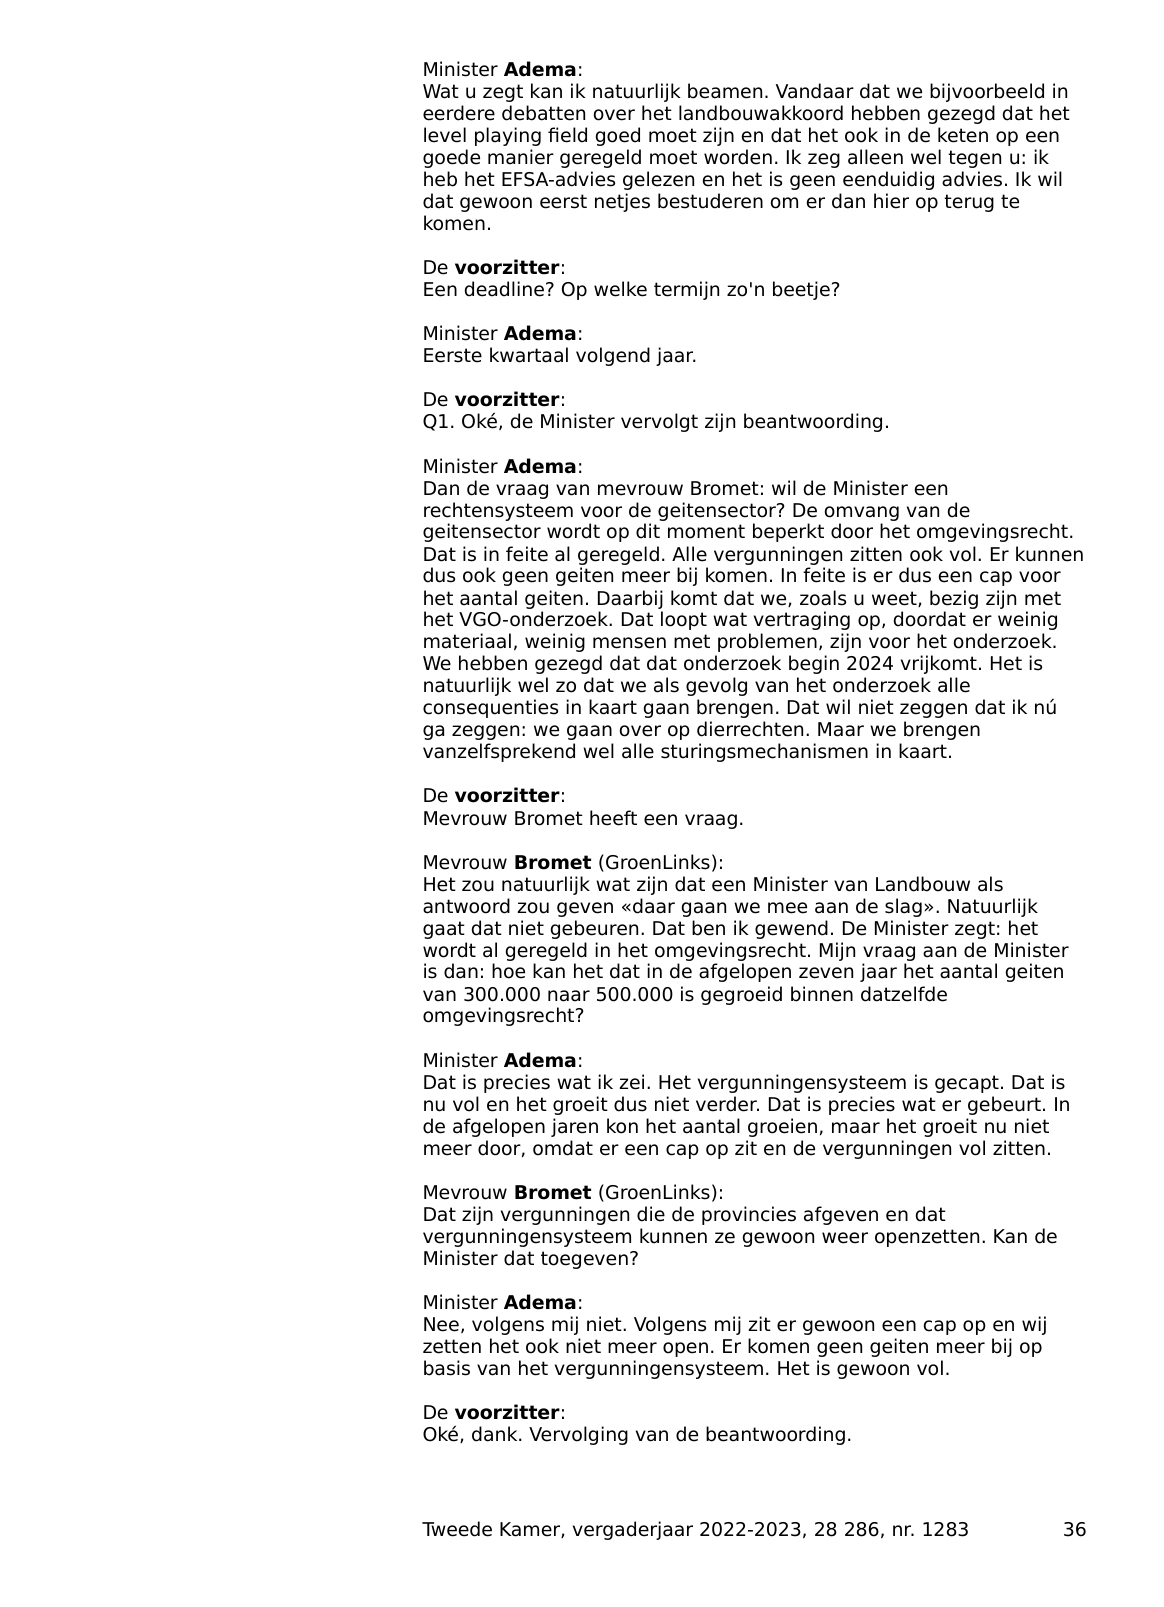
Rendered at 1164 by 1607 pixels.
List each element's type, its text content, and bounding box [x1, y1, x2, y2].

text Q1. Oké, de Minister vervolgt zijn beantwoording. [422, 411, 1087, 433]
text Nee, volgens mij niet. Volgens mij zit er gewoon een cap op en wij zetten het ook niet meer open. Er komen geen geiten meer bij op basis van het vergunningensysteem. Het is gewoon vol. [422, 1314, 1087, 1380]
text Oké, dank. Vervolging van de beantwoording. [422, 1424, 1087, 1446]
text Minister Adema: [422, 1049, 1087, 1072]
text Dan de vraag van mevrouw Bromet: wil de Minister een rechtensysteem voor de geitensector? De omvang van de geitensector wordt op dit moment beperkt door het omgevingsrecht. Dat is in feite al geregeld. Alle vergunningen zitten ook vol. Er kunnen dus ook geen geiten meer bij komen. In feite is er dus een cap voor het aantal geiten. Daarbij komt dat we, zoals u weet, bezig zijn met het VGO-onderzoek. Dat loopt wat vertraging op, doordat er weinig materiaal, weinig mensen met problemen, zijn voor het onderzoek. We hebben gezegd dat dat onderzoek begin 2024 vrijkomt. Het is natuurlijk wel zo dat we als gevolg van het onderzoek alle consequenties in kaart gaan brengen. Dat wil niet zeggen dat ik nú ga zeggen: we gaan over op dierrechten. Maar we brengen vanzelfsprekend wel alle sturingsmechanismen in kaart. [422, 477, 1087, 763]
text Het zou natuurlijk wat zijn dat een Minister van Landbouw als antwoord zou geven «daar gaan we mee aan de slag». Natuurlijk gaat dat niet gebeuren. Dat ben ik gewend. De Minister zegt: het wordt al geregeld in het omgevingsrecht. Mijn vraag aan de Minister is dan: hoe kan het dat in de afgelopen zeven jaar het aantal geiten van 300.000 naar 500.000 is gegroeid binnen datzelfde omgevingsrecht? [422, 873, 1087, 1027]
text Mevrouw Bromet heeft een vraag. [422, 807, 1087, 829]
text Dat zijn vergunningen die de provincies afgeven en dat vergunningensysteem kunnen ze gewoon weer openzetten. Kan de Minister dat toegeven? [422, 1204, 1087, 1269]
text Een deadline? Op welke termijn zo'n beetje? [422, 279, 1087, 301]
text Minister Adema: [422, 456, 1087, 477]
text De voorzitter: [422, 389, 1087, 411]
text De voorzitter: [422, 785, 1087, 807]
text Eerste kwartaal volgend jaar. [422, 345, 1087, 367]
text De voorzitter: [422, 1402, 1087, 1424]
text Mevrouw Bromet (GroenLinks): [422, 1182, 1087, 1204]
text De voorzitter: [422, 257, 1087, 279]
text Mevrouw Bromet (GroenLinks): [422, 852, 1087, 873]
text Dat is precies wat ik zei. Het vergunningensysteem is gecapt. Dat is nu vol en het groeit dus niet verder. Dat is precies wat er gebeurt. In de afgelopen jaren kon het aantal groeien, maar het groeit nu niet meer door, omdat er een cap op zit en de vergunningen vol zitten. [422, 1072, 1087, 1159]
text Wat u zegt kan ik natuurlijk beamen. Vandaar dat we bijvoorbeeld in eerdere debatten over het landbouwakkoord hebben gezegd dat het level playing field goed moet zijn en dat het ook in de keten op een goede manier geregeld moet worden. Ik zeg alleen wel tegen u: ik heb het EFSA-advies gelezen en het is geen eenduidig advies. Ik wil dat gewoon eerst netjes bestuderen om er dan hier op terug te komen. [422, 81, 1087, 235]
text Minister Adema: [422, 323, 1087, 345]
text Minister Adema: [422, 1292, 1087, 1314]
text Minister Adema: [422, 59, 1087, 81]
